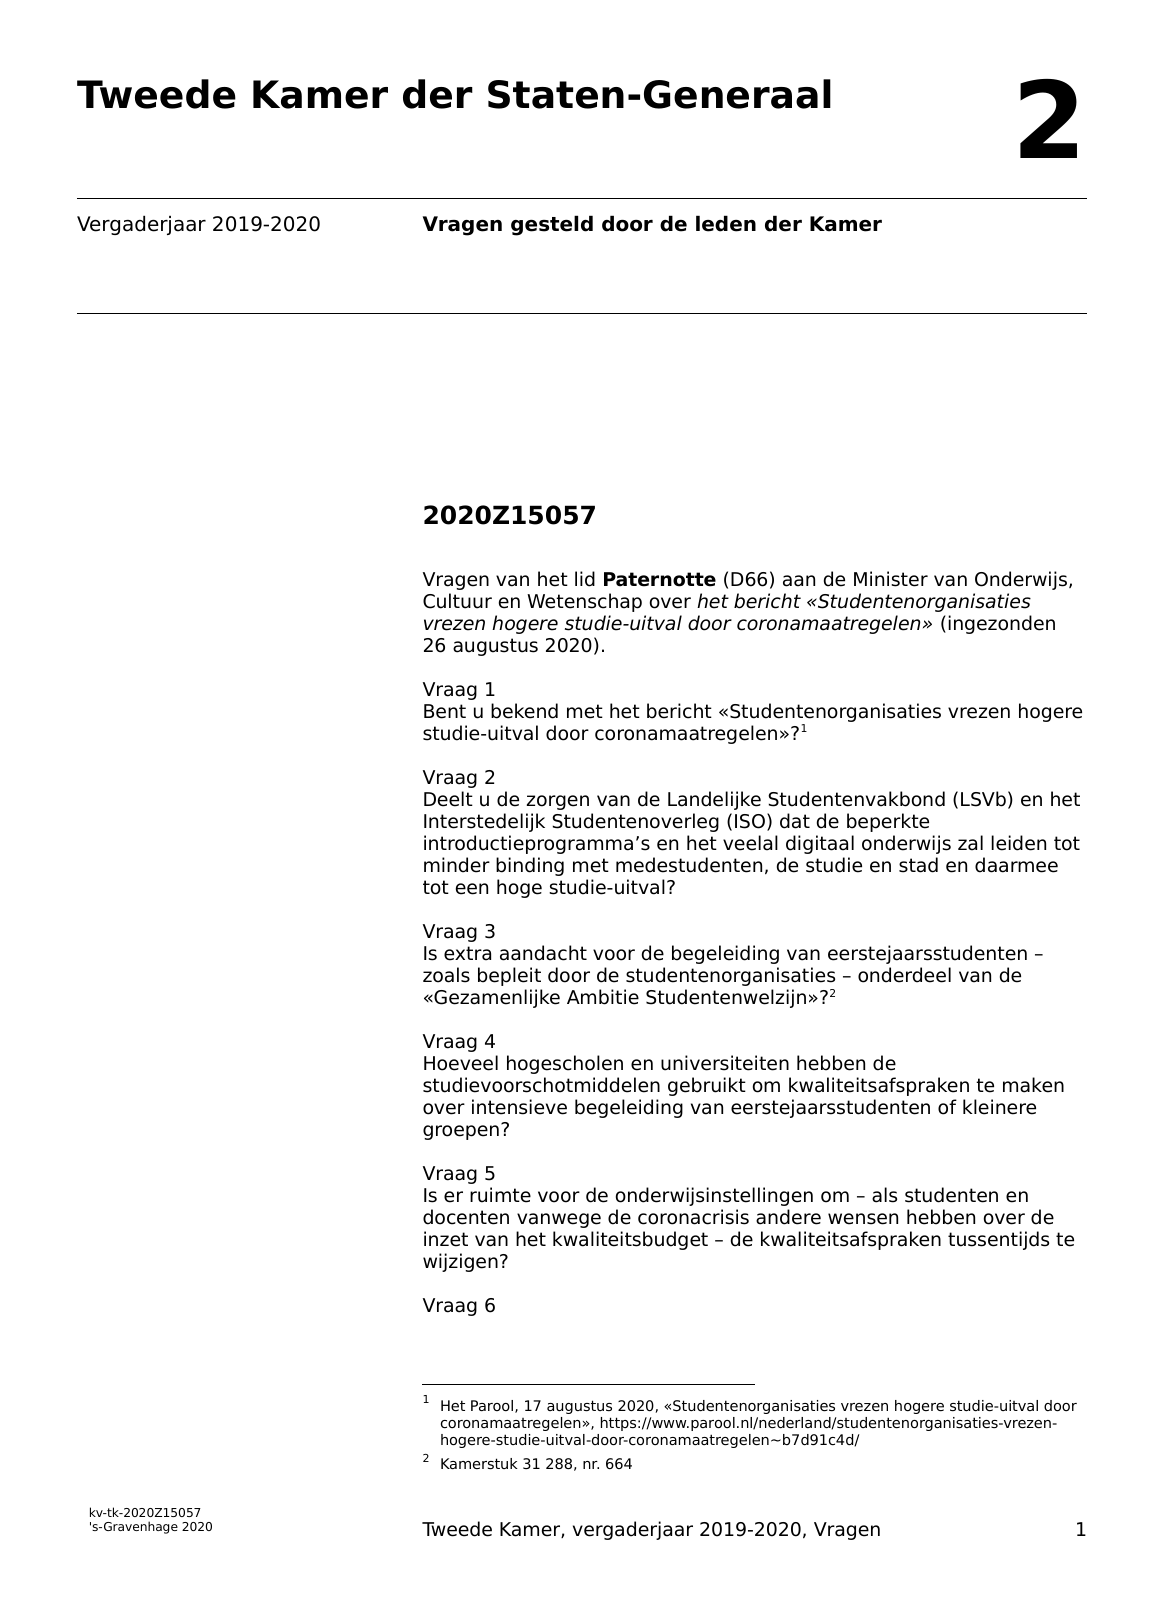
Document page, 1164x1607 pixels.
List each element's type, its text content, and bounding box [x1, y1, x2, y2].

text Deelt u de zorgen van de Landelijke Studentenvakbond (LSVb) en het Interstedelijk Studentenoverleg (ISO) dat de beperkte introductieprogramma’s en het veelal digitaal onderwijs zal leiden tot minder binding met medestudenten, de studie en stad en daarmee tot een hoge studie-uitval? [422, 789, 1087, 899]
text Is er ruimte voor de onderwijsinstellingen om – als studenten en docenten vanwege de coronacrisis andere wensen hebben over de inzet van het kwaliteitsbudget – de kwaliteitsafspraken tussentijds te wijzigen? [422, 1185, 1087, 1273]
text Kamerstuk 31 288, nr. 664 [422, 1452, 1087, 1474]
table_cell Vragen gesteld door de leden der Kamer [422, 199, 1087, 313]
table_cell Vergaderjaar 2019-2020 [77, 199, 422, 313]
text Vraag 3 [422, 921, 1087, 943]
text kv-tk-2020Z15057 [88, 1506, 323, 1520]
text Is extra aandacht voor de begeleiding van eerstejaarsstudenten – zoals bepleit door de studentenorganisaties – onderdeel van de «Gezamenlijke Ambitie Studentenwelzijn»? [422, 943, 1087, 1009]
text Vragen van het lid Paternotte (D66) aan de Minister van Onderwijs, Cultuur en Wetenschap over het bericht «Studentenorganisaties vrezen hogere studie-uitval door coronamaatregelen» (ingezonden 26 augustus 2020). [422, 569, 1087, 657]
text Vraag 6 [422, 1295, 1087, 1317]
text 2020Z15057 [422, 501, 1087, 531]
text Vraag 4 [422, 1031, 1087, 1053]
text Vraag 2 [422, 767, 1087, 789]
text 's-Gravenhage 2020 [88, 1520, 323, 1534]
text Hoeveel hogescholen en universiteiten hebben de studievoorschotmiddelen gebruikt om kwaliteitsafspraken te maken over intensieve begeleiding van eerstejaarsstudenten of kleinere groepen? [422, 1053, 1087, 1141]
text Vraag 1 [422, 679, 1087, 701]
table_header Tweede Kamer der Staten-Generaal [77, 59, 886, 198]
text Vraag 5 [422, 1163, 1087, 1185]
text Bent u bekend met het bericht «Studentenorganisaties vrezen hogere studie-uitval door coronamaatregelen»? [422, 701, 1087, 745]
text Het Parool, 17 augustus 2020, «Studentenorganisaties vrezen hogere studie-uitval door coronamaatregelen», https://www.parool.nl/nederland/studentenorganisaties-vrezen-hogere-studie-uitval-door-coronamaatregelen~b7d91c4d/ [422, 1393, 1087, 1449]
table_header 2 [886, 59, 1087, 198]
